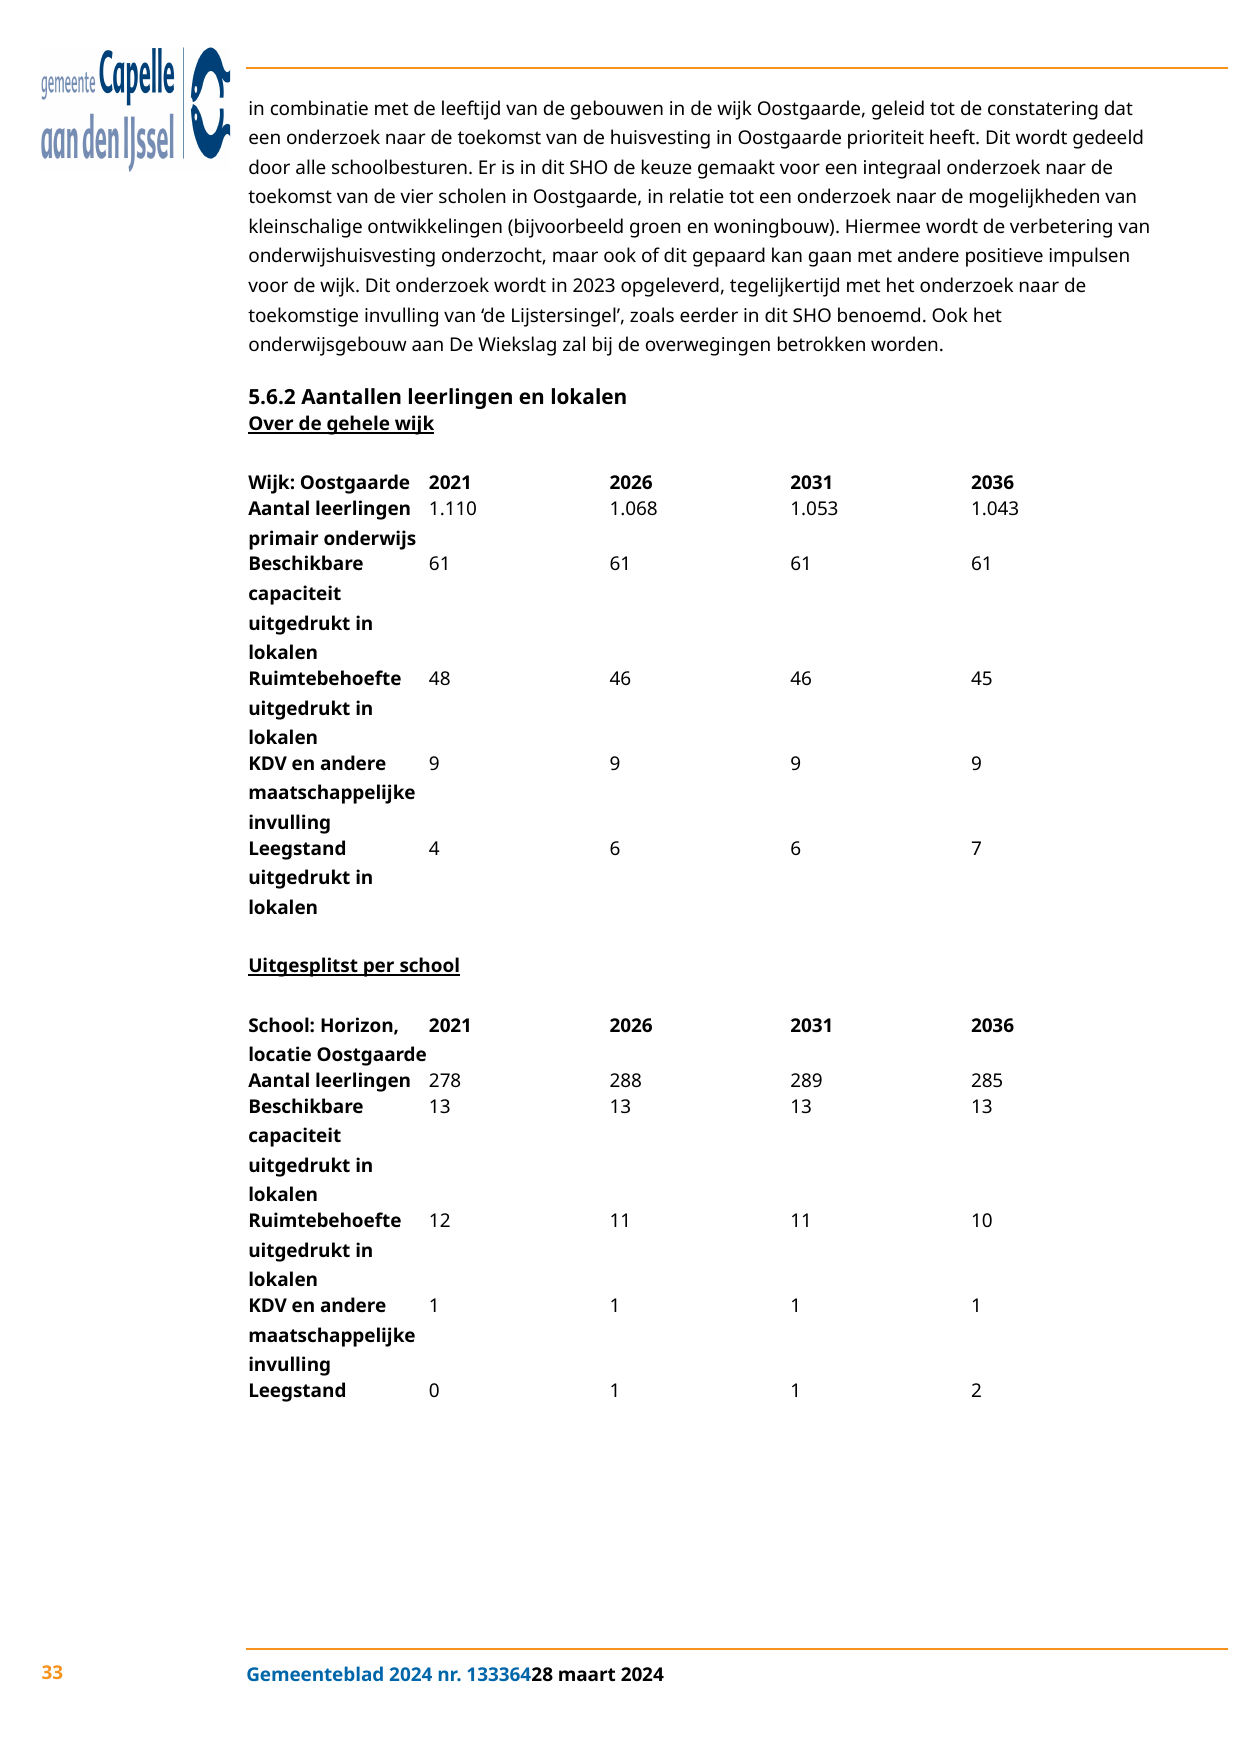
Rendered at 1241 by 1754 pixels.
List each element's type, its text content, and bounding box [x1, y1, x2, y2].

table_cell 9 [971, 750, 1152, 835]
table_cell Beschikbare capaciteit uitgedrukt in lokalen [248, 1093, 429, 1207]
table_header 2036 [971, 1012, 1152, 1067]
table_cell 13 [790, 1093, 971, 1207]
table_cell KDV en andere maatschappelijke invulling [248, 750, 429, 835]
table_cell 6 [609, 835, 790, 920]
table_header 2031 [790, 1012, 971, 1067]
table_cell 11 [609, 1208, 790, 1292]
table_header 2031 [790, 470, 971, 495]
picture [41, 47, 231, 172]
table_cell Ruimtebehoefte uitgedrukt in lokalen [248, 1208, 429, 1292]
table_cell 61 [790, 551, 971, 665]
table_cell 278 [429, 1067, 609, 1093]
table_cell 7 [971, 835, 1152, 920]
table_cell 1 [790, 1377, 971, 1403]
table_cell 12 [429, 1208, 609, 1292]
table_cell 2 [971, 1377, 1152, 1403]
table_cell 4 [429, 835, 609, 920]
table_header 2026 [609, 470, 790, 495]
table_header School: Horizon, locatie Oostgaarde [248, 1012, 429, 1067]
table_cell 13 [971, 1093, 1152, 1207]
table_header 2036 [971, 470, 1152, 495]
table_cell 1.110 [429, 495, 609, 551]
table_cell 1 [609, 1292, 790, 1377]
table_cell 9 [790, 750, 971, 835]
table_cell 6 [790, 835, 971, 920]
table_cell 288 [609, 1067, 790, 1093]
table_cell 1.043 [971, 495, 1152, 551]
text 5.6.2 Aantallen leerlingen en lokalen [248, 382, 1152, 410]
table_cell 1 [971, 1292, 1152, 1377]
table_cell KDV en andere maatschappelijke invulling [248, 1292, 429, 1377]
text Uitgesplitst per school [248, 953, 1152, 978]
table_cell 1 [429, 1292, 609, 1377]
table_cell 61 [429, 551, 609, 665]
table_cell 1.053 [790, 495, 971, 551]
table_cell 1.068 [609, 495, 790, 551]
table_cell Ruimtebehoefte uitgedrukt in lokalen [248, 665, 429, 750]
table_cell 13 [429, 1093, 609, 1207]
table_cell 46 [609, 665, 790, 750]
table_header 2021 [429, 1012, 609, 1067]
table_header Wijk: Oostgaarde [248, 470, 429, 495]
table_cell 45 [971, 665, 1152, 750]
text in combinatie met de leeftijd van de gebouwen in de wijk Oostgaarde, geleid tot de constatering dat een onderzoek naar de toekomst van de huisvesting in Oostgaarde prioriteit heeft. Dit wordt gedeeld door alle schoolbesturen. Er is in dit SHO de keuze gemaakt voor een integraal onderzoek naar de toekomst van de vier scholen in Oostgaarde, in relatie tot een onderzoek naar de mogelijkheden van kleinschalige ontwikkelingen (bijvoorbeeld groen en woningbouw). Hiermee wordt de verbetering van onderwijshuisvesting onderzocht, maar ook of dit gepaard kan gaan met andere positieve impulsen voor de wijk. Dit onderzoek wordt in 2023 opgeleverd, tegelijkertijd met het onderzoek naar de toekomstige invulling van ‘de Lijstersingel’, zoals eerder in dit SHO benoemd. Ook het onderwijsgebouw aan De Wiekslag zal bij de overwegingen betrokken worden. [248, 95, 1152, 357]
table_cell 289 [790, 1067, 971, 1093]
table_cell 61 [971, 551, 1152, 665]
text Over de gehele wijk [248, 410, 1152, 436]
table_cell Aantal leerlingen [248, 1067, 429, 1093]
table_cell 1 [790, 1292, 971, 1377]
table_header 2026 [609, 1012, 790, 1067]
table_cell 285 [971, 1067, 1152, 1093]
table_cell 13 [609, 1093, 790, 1207]
table_cell 0 [429, 1377, 609, 1403]
table_cell Leegstand [248, 1377, 429, 1403]
table_cell 1 [609, 1377, 790, 1403]
table_cell Leegstand uitgedrukt in lokalen [248, 835, 429, 920]
table_cell 9 [429, 750, 609, 835]
table_cell 46 [790, 665, 971, 750]
table_cell 48 [429, 665, 609, 750]
table_cell Aantal leerlingen primair onderwijs [248, 495, 429, 551]
table_cell 61 [609, 551, 790, 665]
table_cell 10 [971, 1208, 1152, 1292]
table_cell 11 [790, 1208, 971, 1292]
table_cell Beschikbare capaciteit uitgedrukt in lokalen [248, 551, 429, 665]
table_header 2021 [429, 470, 609, 495]
table_cell 9 [609, 750, 790, 835]
